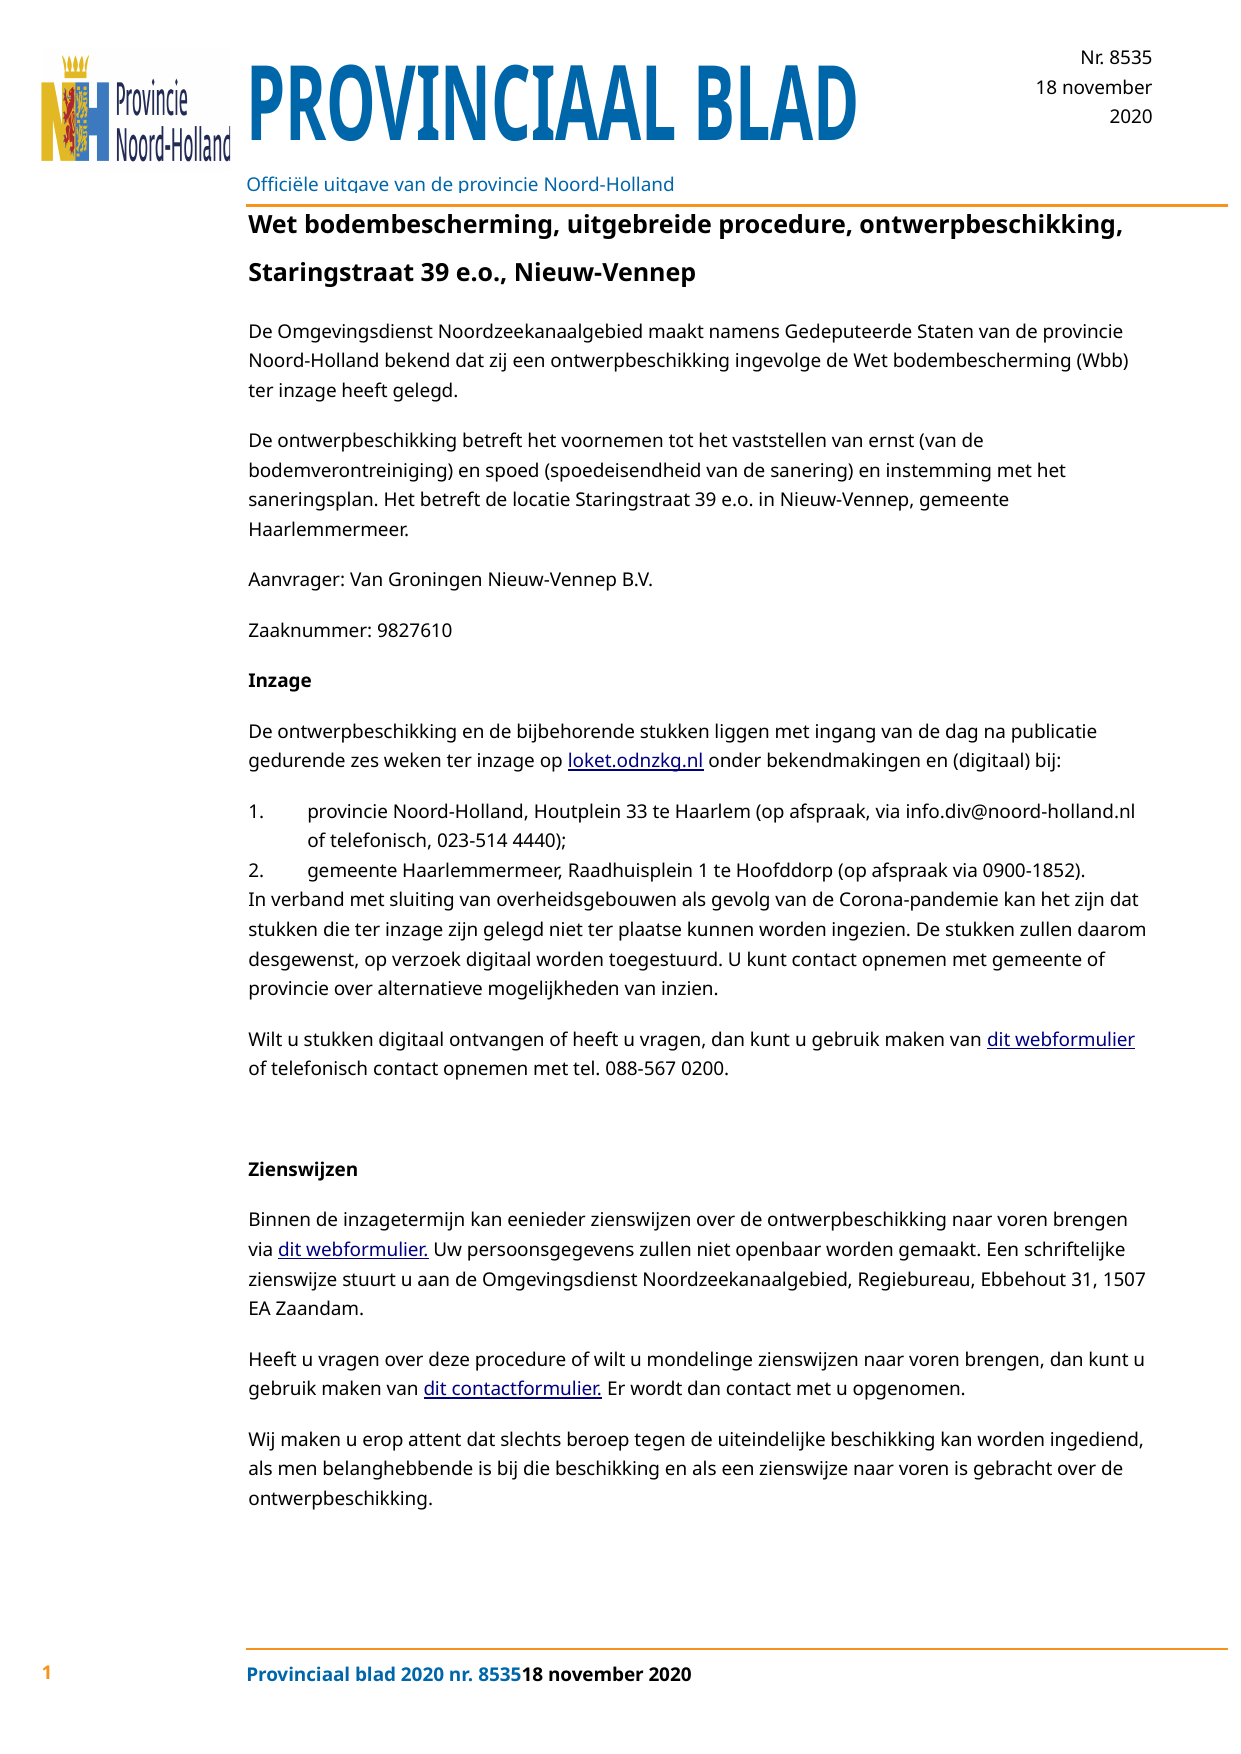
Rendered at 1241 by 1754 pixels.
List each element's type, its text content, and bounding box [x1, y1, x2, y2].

text De ontwerpbeschikking en de bijbehorende stukken liggen met ingang van de dag na publicatie gedurende zes weken ter inzage op loket.odnzkg.nl onder bekendmakingen en (digitaal) bij: [248, 718, 1152, 773]
text Aanvrager: Van Groningen Nieuw-Vennep B.V. [248, 567, 1152, 592]
text De ontwerpbeschikking betreft het voornemen tot het vaststellen van ernst (van de bodemverontreiniging) en spoed (spoedeisendheid van de sanering) en instemming met het saneringsplan. Het betreft de locatie Staringstraat 39 e.o. in Nieuw-Vennep, gemeente Haarlemmermeer. [248, 427, 1152, 542]
text Heeft u vragen over deze procedure of wilt u mondelinge zienswijzen naar voren brengen, dan kunt u gebruik maken van dit contactformulier. Er wordt dan contact met u opgenomen. [248, 1346, 1152, 1401]
text Zienswijzen [248, 1156, 1152, 1182]
text Binnen de inzagetermijn kan eenieder zienswijzen over de ontwerpbeschikking naar voren brengen via dit webformulier. Uw persoonsgegevens zullen niet openbaar worden gemaakt. Een schriftelijke zienswijze stuurt u aan de Omgevingsdienst Noordzeekanaalgebied, Regiebureau, Ebbehout 31, 1507 EA Zaandam. [248, 1207, 1152, 1321]
text Inzage [248, 667, 1152, 693]
text De Omgevingsdienst Noordzeekanaalgebied maakt namens Gedeputeerde Staten van de provincie Noord-Holland bekend dat zij een ontwerpbeschikking ingevolge de Wet bodembescherming (Wbb) ter inzage heeft gelegd. [248, 318, 1152, 403]
list gemeente Haarlemmermeer, Raadhuisplein 1 te Hoofddorp (op afspraak via 0900-1852). [248, 857, 1152, 883]
text Wij maken u erop attent dat slechts beroep tegen de uiteindelijke beschikking kan worden ingediend, als men belanghebbende is bij die beschikking en als een zienswijze naar voren is gebracht over de ontwerpbeschikking. [248, 1426, 1152, 1511]
list provincie Noord-Holland, Houtplein 33 te Haarlem (op afspraak, via info.div@noord-holland.nl of telefonisch, 023-514 4440); [248, 798, 1152, 853]
text Wilt u stukken digitaal ontvangen of heeft u vragen, dan kunt u gebruik maken van dit webformulier of telefonisch contact opnemen met tel. 088-567 0200. [248, 1026, 1152, 1081]
text Wet bodembescherming, uitgebreide procedure, ontwerpbeschikking, Staringstraat 39 e.o., Nieuw-Vennep [248, 207, 1152, 288]
text In verband met sluiting van overheidsgebouwen als gevolg van de Corona-pandemie kan het zijn dat stukken die ter inzage zijn gelegd niet ter plaatse kunnen worden ingezien. De stukken zullen daarom desgewenst, op verzoek digitaal worden toegestuurd. U kunt contact opnemen met gemeente of provincie over alternatieve mogelijkheden van inzien. [248, 887, 1152, 1001]
text Zaaknummer: 9827610 [248, 617, 1152, 643]
picture [41, 47, 231, 172]
